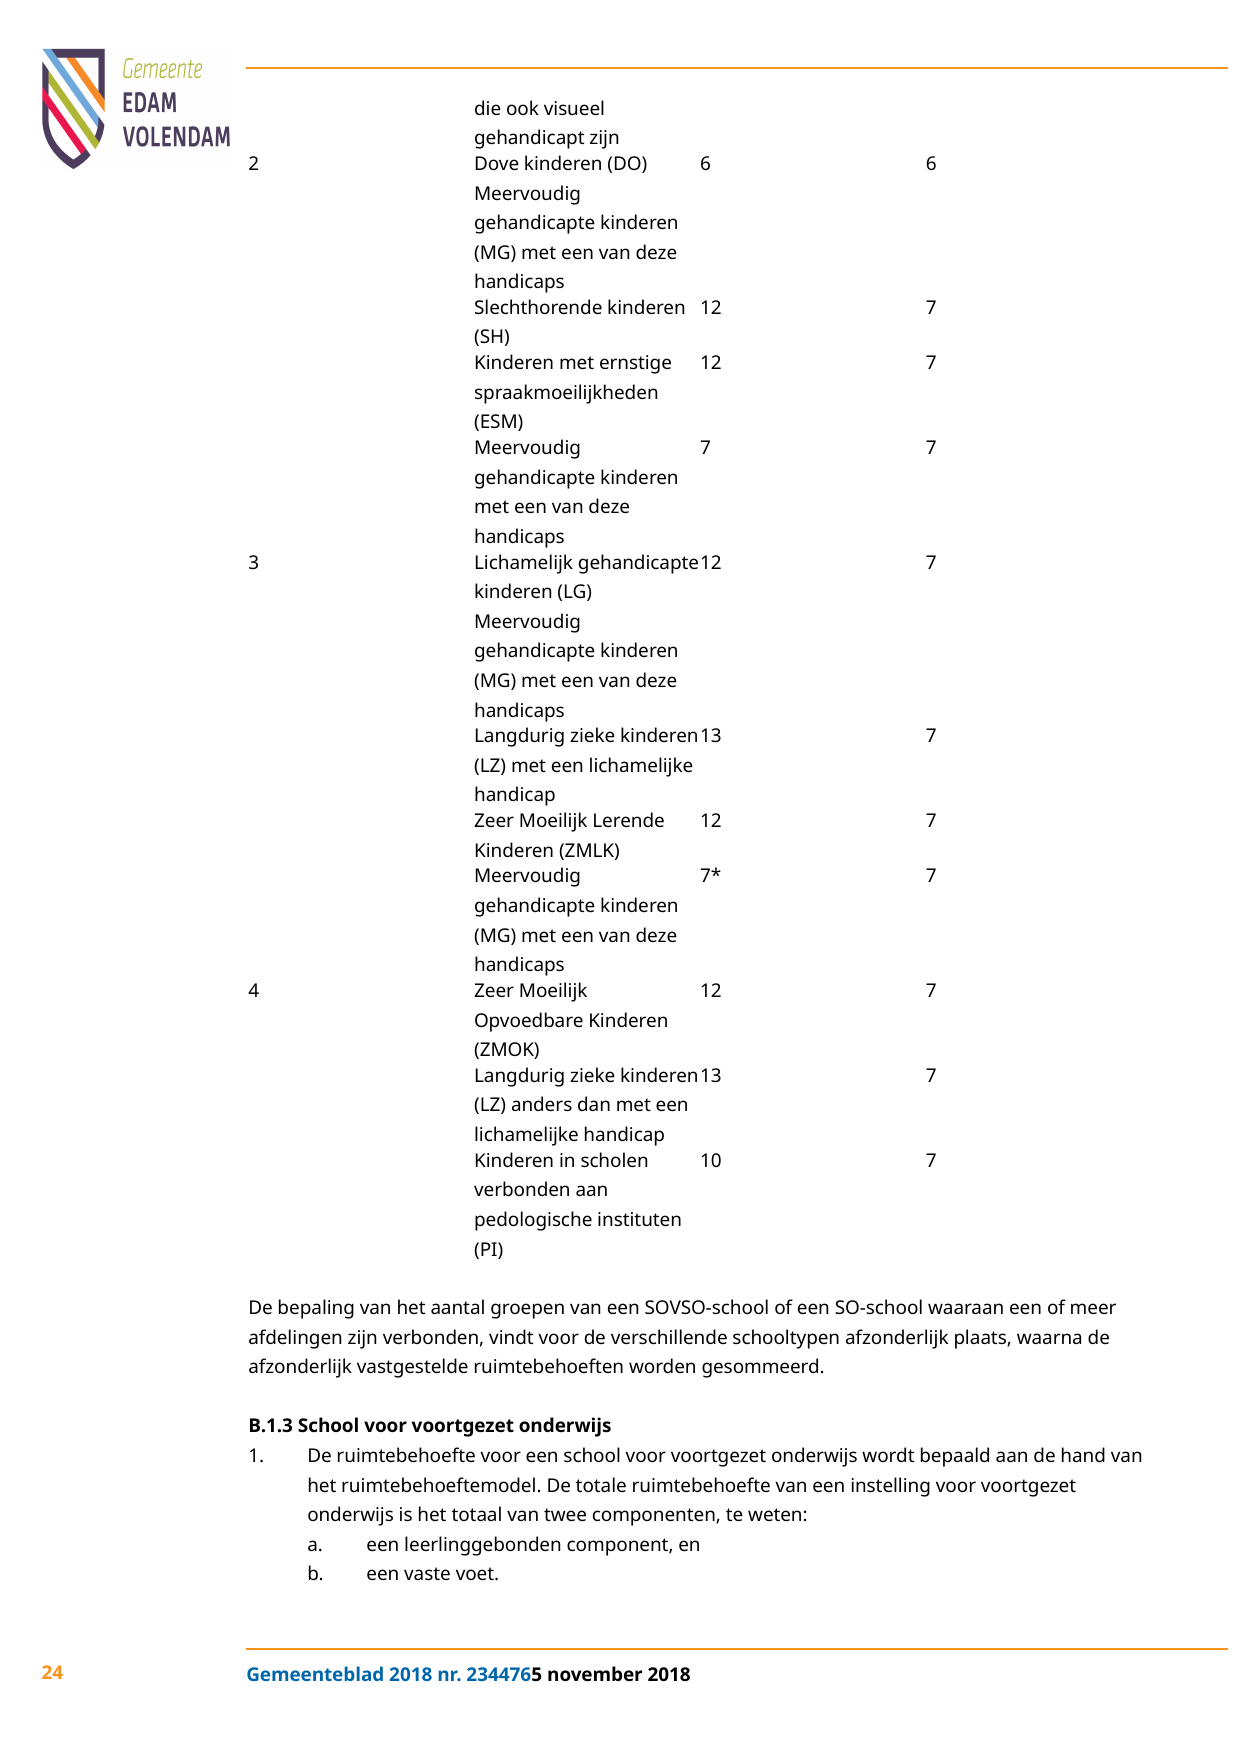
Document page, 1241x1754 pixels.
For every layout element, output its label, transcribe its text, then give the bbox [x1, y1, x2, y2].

table_cell Kinderen in scholen verbonden aan pedologische instituten (PI) [474, 1147, 700, 1261]
table_cell [248, 434, 474, 549]
table_cell 12 [700, 350, 926, 434]
table_cell [248, 294, 474, 349]
text B.1.3 School voor voortgezet onderwijs [248, 1413, 1152, 1438]
table_cell 12 [700, 977, 926, 1062]
table_cell 7 [926, 350, 1152, 434]
table_cell 7 [926, 808, 1152, 863]
table_cell Zeer Moeilijk Lerende Kinderen (ZMLK) [474, 808, 700, 863]
table_cell Meervoudig gehandicapte kinderen (MG) met een van deze handicaps [474, 863, 700, 977]
list De ruimtebehoefte voor een school voor voortgezet onderwijs wordt bepaald aan de hand van het ruimtebehoeftemodel. De totale ruimtebehoefte van een instelling voor voortgezet onderwijs is het totaal van twee componenten, te weten: [248, 1442, 1152, 1527]
table_cell 12 [700, 294, 926, 349]
table_cell Slechthorende kinderen (SH) [474, 294, 700, 349]
table_cell 7 [926, 1062, 1152, 1147]
text De bepaling van het aantal groepen van een SOVSO-school of een SO-school waaraan een of meer afdelingen zijn verbonden, vindt voor de verschillende schooltypen afzonderlijk plaats, waarna de afzonderlijk vastgestelde ruimtebehoeften worden gesommeerd. [248, 1294, 1152, 1379]
table_cell [248, 863, 474, 977]
table_cell 7* [700, 863, 926, 977]
table_cell [248, 350, 474, 434]
table_cell 12 [700, 549, 926, 722]
table_cell 7 [700, 434, 926, 549]
table_cell Lichamelijk gehandicapte kinderen (LG) Meervoudig gehandicapte kinderen (MG) met een van deze handicaps [474, 549, 700, 722]
table_cell [700, 95, 926, 150]
table_cell 13 [700, 723, 926, 807]
table_cell 4 [248, 977, 474, 1062]
table_cell 13 [700, 1062, 926, 1147]
table_cell 6 [700, 150, 926, 294]
list een vaste voet. [307, 1561, 1152, 1586]
table_cell [248, 95, 474, 150]
picture [41, 47, 231, 172]
table_cell [926, 95, 1152, 150]
table_cell 3 [248, 549, 474, 722]
table_cell 12 [700, 808, 926, 863]
table_cell 7 [926, 549, 1152, 722]
table_cell [248, 1062, 474, 1147]
table_cell Dove kinderen (DO) Meervoudig gehandicapte kinderen (MG) met een van deze handicaps [474, 150, 700, 294]
table_cell Kinderen met ernstige spraakmoeilijkheden (ESM) [474, 350, 700, 434]
table_cell Langdurig zieke kinderen (LZ) met een lichamelijke handicap [474, 723, 700, 807]
table_cell 7 [926, 977, 1152, 1062]
table_cell 6 [926, 150, 1152, 294]
list een leerlinggebonden component, en [307, 1531, 1152, 1557]
table_cell 7 [926, 434, 1152, 549]
table_cell die ook visueel gehandicapt zijn [474, 95, 700, 150]
table_cell Langdurig zieke kinderen (LZ) anders dan met een lichamelijke handicap [474, 1062, 700, 1147]
table_cell Meervoudig gehandicapte kinderen met een van deze handicaps [474, 434, 700, 549]
table_cell [248, 1147, 474, 1261]
table_cell 2 [248, 150, 474, 294]
table_cell Zeer Moeilijk Opvoedbare Kinderen (ZMOK) [474, 977, 700, 1062]
table_cell 7 [926, 723, 1152, 807]
table_cell 7 [926, 1147, 1152, 1261]
table_cell [248, 723, 474, 807]
table_cell 10 [700, 1147, 926, 1261]
table_cell 7 [926, 863, 1152, 977]
table_cell 7 [926, 294, 1152, 349]
table_cell [248, 808, 474, 863]
